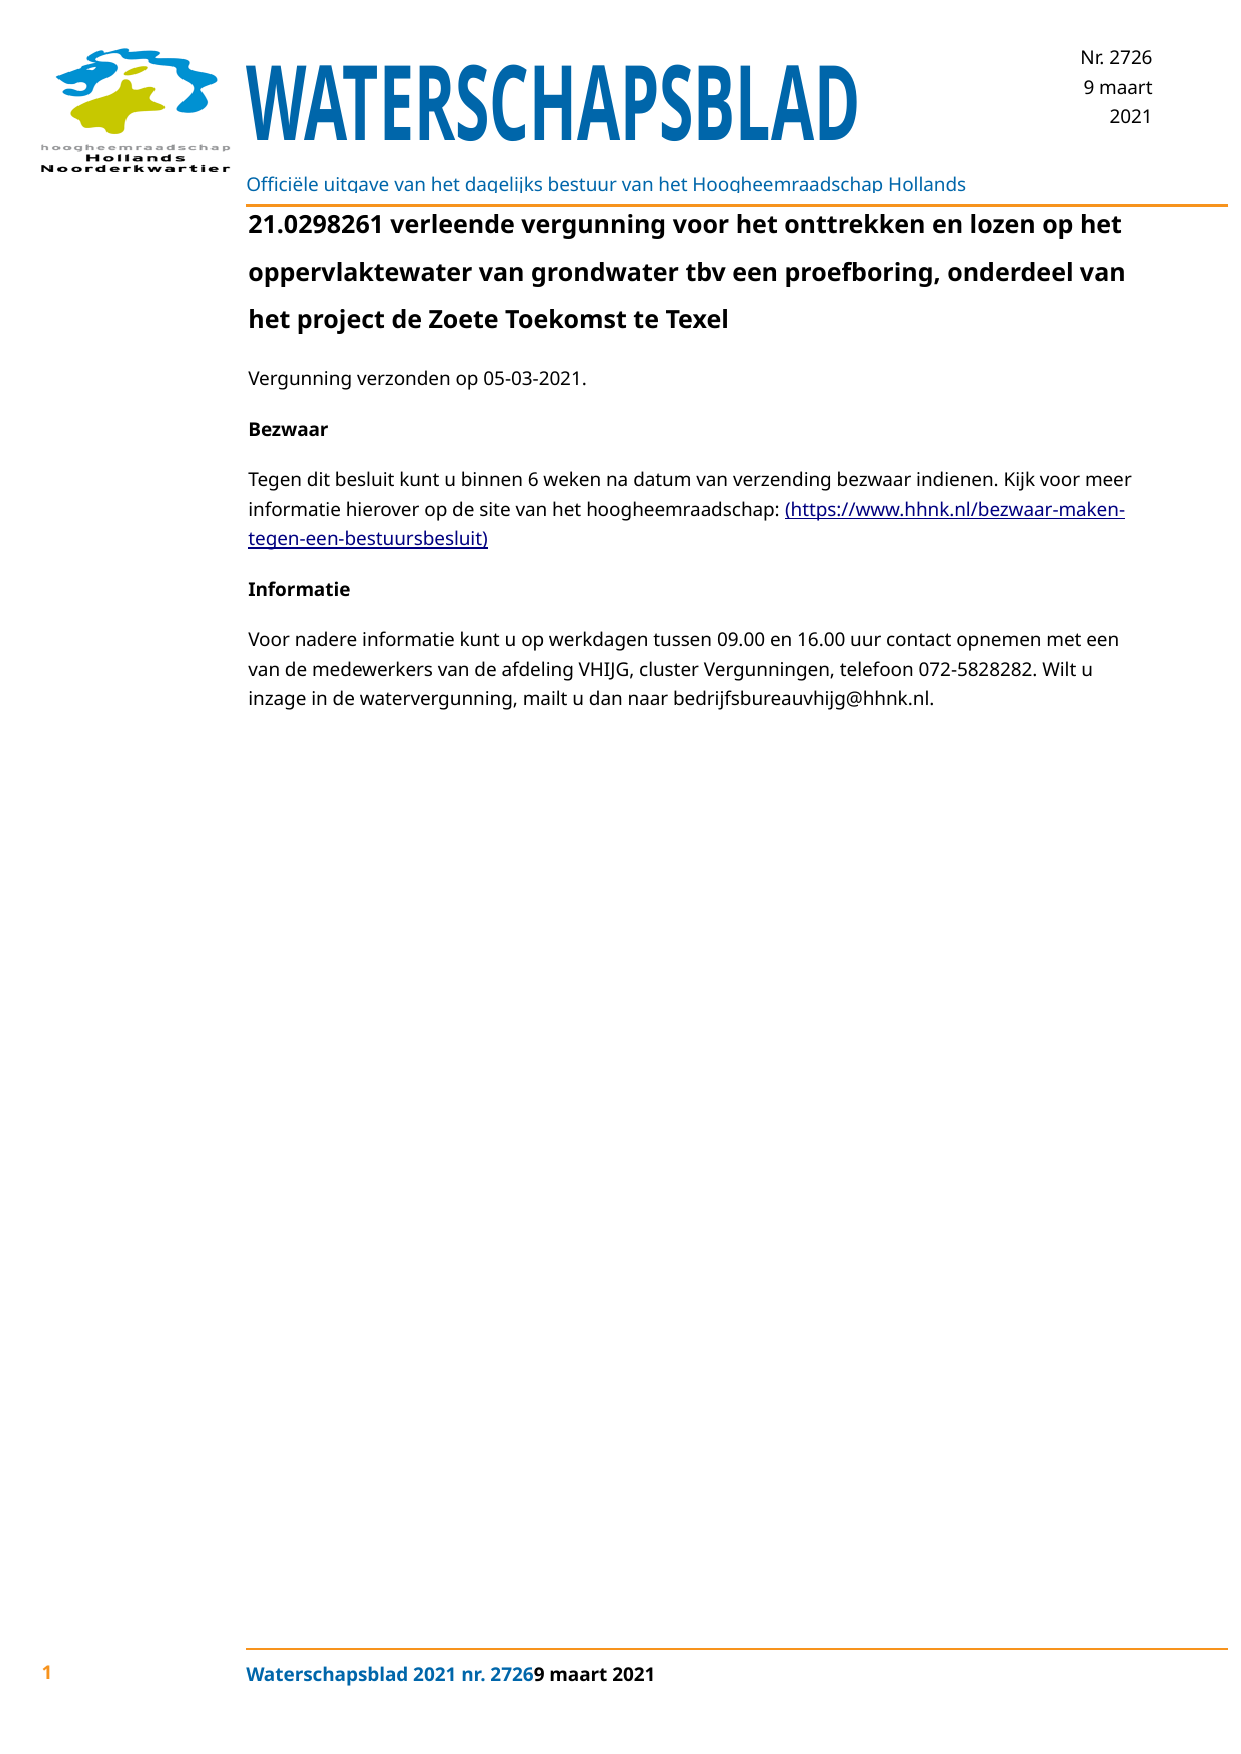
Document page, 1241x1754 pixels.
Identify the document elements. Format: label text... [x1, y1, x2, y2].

text 21.0298261 verleende vergunning voor het onttrekken en lozen op het oppervlaktewater van grondwater tbv een proefboring, onderdeel van het project de Zoete Toekomst te Texel [248, 207, 1152, 336]
picture [41, 47, 231, 172]
text Informatie [248, 576, 1152, 602]
text Bezwaar [248, 416, 1152, 442]
text Voor nadere informatie kunt u op werkdagen tussen 09.00 en 16.00 uur contact opnemen met een van de medewerkers van de afdeling VHIJG, cluster Vergunningen, telefoon 072-5828282. Wilt u inzage in de watervergunning, mailt u dan naar bedrijfsbureauvhijg@hhnk.nl. [248, 626, 1152, 711]
text Tegen dit besluit kunt u binnen 6 weken na datum van verzending bezwaar indienen. Kijk voor meer informatie hierover op de site van het hoogheemraadschap: (https://www.hhnk.nl/bezwaar-maken-tegen-een-bestuursbesluit) [248, 466, 1152, 551]
text Vergunning verzonden op 05-03-2021. [248, 366, 1152, 391]
